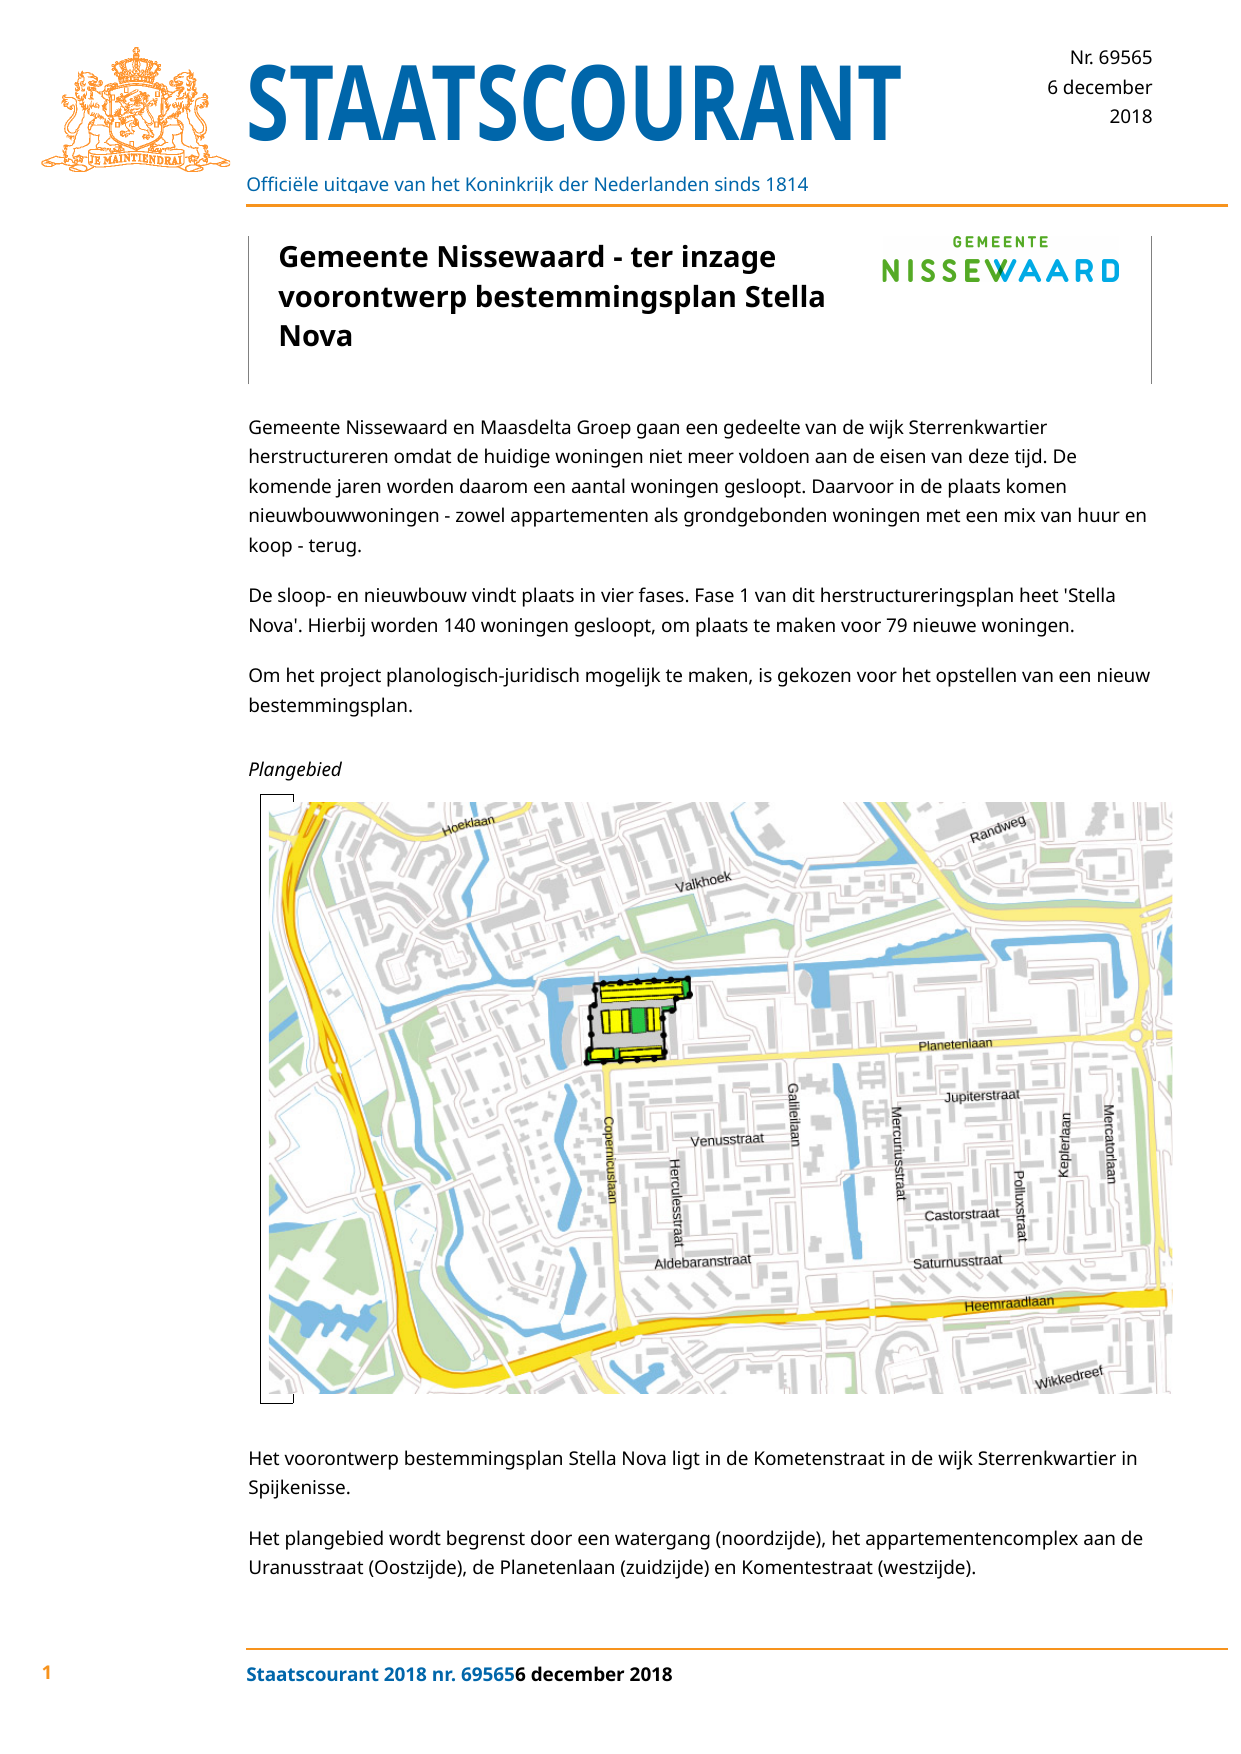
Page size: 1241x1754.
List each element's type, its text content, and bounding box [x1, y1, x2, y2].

text De sloop- en nieuwbouw vindt plaats in vier fases. Fase 1 van dit herstructureringsplan heet 'Stella Nova'. Hierbij worden 140 woningen gesloopt, om plaats te maken voor 79 nieuwe woningen. [248, 583, 1152, 638]
picture [1081, 275, 1088, 282]
picture [1051, 277, 1064, 282]
picture [41, 47, 231, 172]
text Gemeente Nissewaard en Maasdelta Groep gaan een gedeelte van de wijk Sterrenkwartier herstructureren omdat de huidige woningen niet meer voldoen aan de eisen van deze tijd. De komende jaren worden daarom een aantal woningen gesloopt. Daarvoor in de plaats komen nieuwbouwwoningen - zowel appartementen als grondgebonden woningen met een mix van huur en koop - terug. [248, 414, 1152, 558]
table_header [850, 236, 1151, 384]
text Het plangebied wordt begrenst door een watergang (noordzijde), het appartementencomplex aan de Uranusstraat (Oostzijde), de Planetenlaan (zuidzijde) en Komentestraat (westzijde). [248, 1525, 1152, 1580]
table_header Gemeente Nissewaard - ter inzage voorontwerp bestemmingsplan Stella Nova [249, 236, 850, 384]
picture [268, 802, 1173, 1394]
text Het voorontwerp bestemmingsplan Stella Nova ligt in de Kometenstraat in de wijk Sterrenkwartier in Spijkenisse. [248, 1445, 1152, 1500]
picture [882, 236, 1119, 282]
text Plangebied [248, 756, 1152, 782]
text Om het project planologisch-juridisch mogelijk te maken, is gekozen voor het opstellen van een nieuw bestemmingsplan. [248, 663, 1152, 718]
picture [1107, 264, 1114, 277]
picture [1023, 277, 1036, 282]
